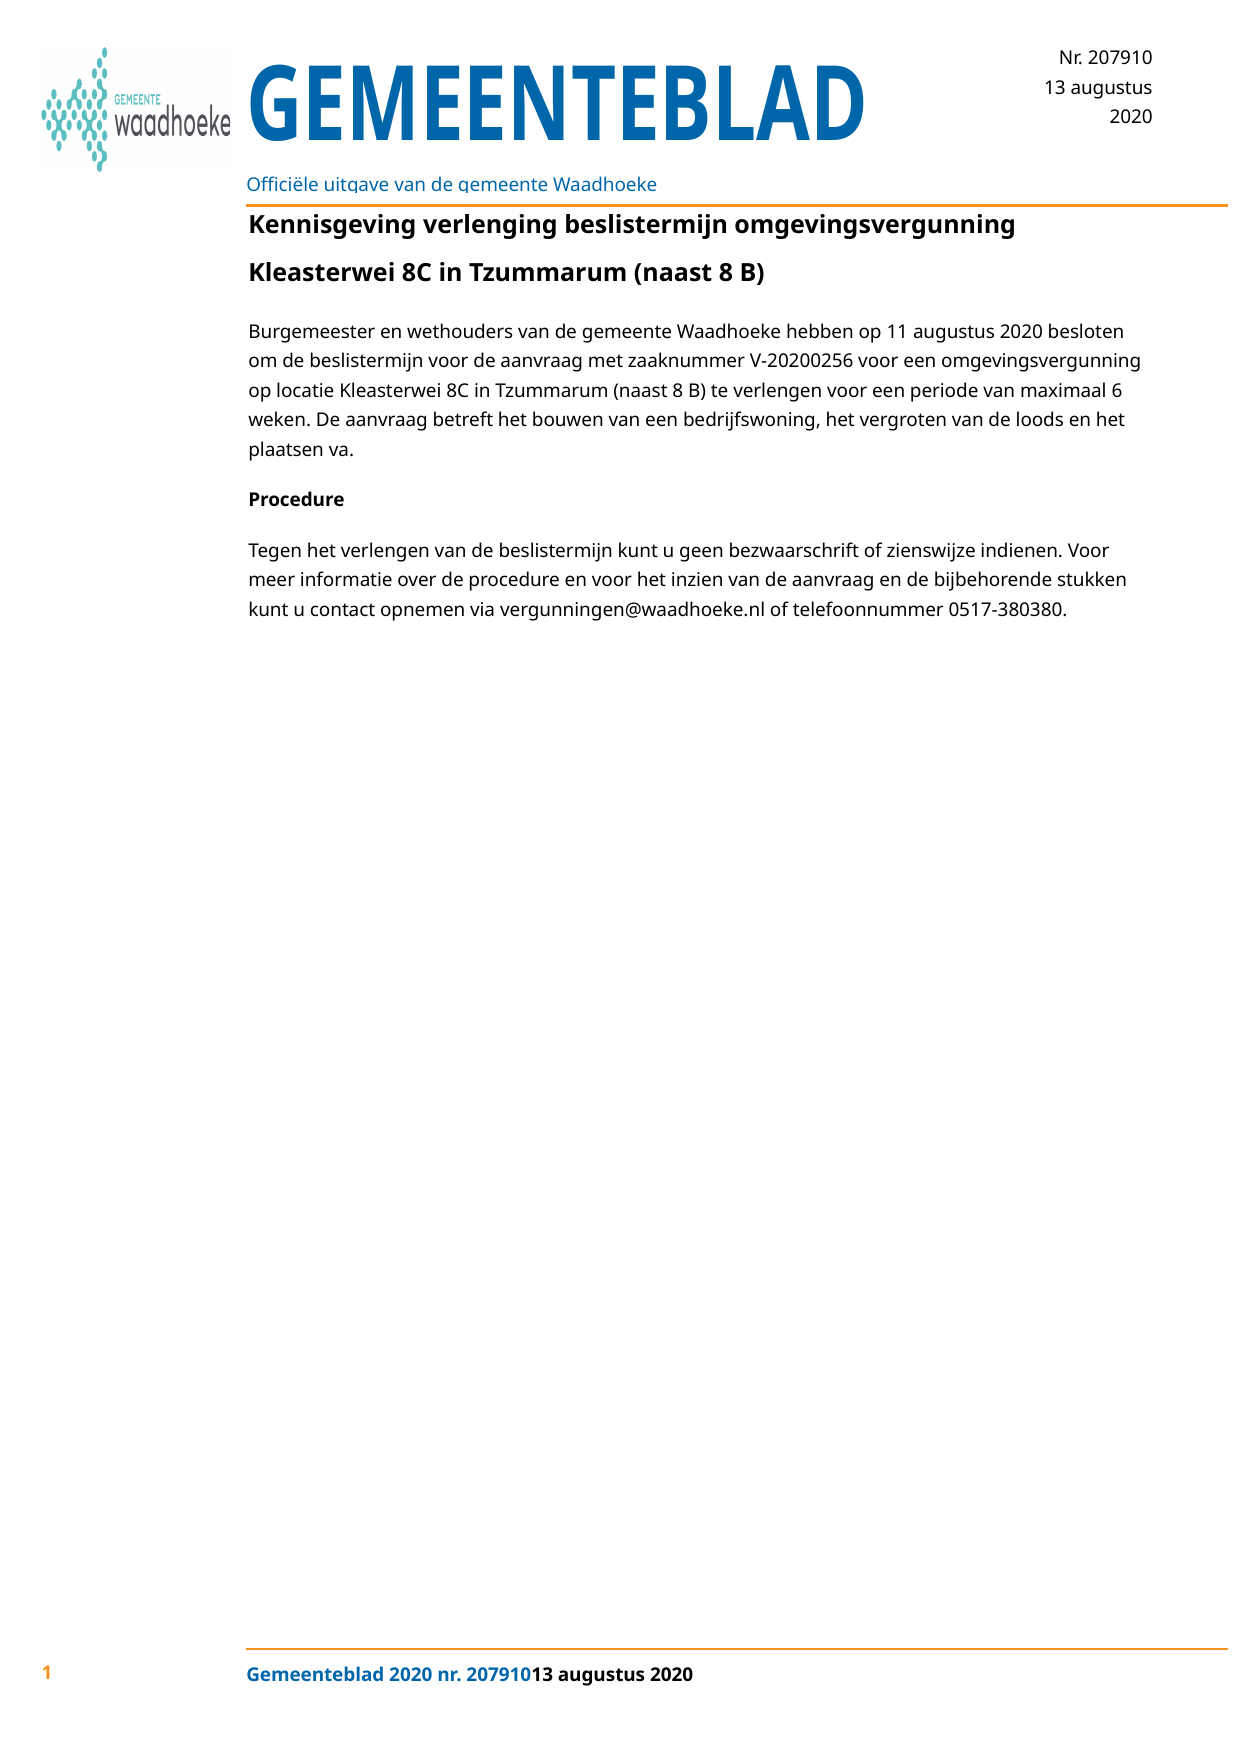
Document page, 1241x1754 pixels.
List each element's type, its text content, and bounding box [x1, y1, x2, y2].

picture [41, 47, 231, 172]
text Tegen het verlengen van de beslistermijn kunt u geen bezwaarschrift of zienswijze indienen. Voor meer informatie over de procedure en voor het inzien van de aanvraag en de bijbehorende stukken kunt u contact opnemen via vergunningen@waadhoeke.nl of telefoonnummer 0517-380380. [248, 537, 1152, 622]
text Kennisgeving verlenging beslistermijn omgevingsvergunning Kleasterwei 8C in Tzummarum (naast 8 B) [248, 207, 1152, 288]
text Burgemeester en wethouders van de gemeente Waadhoeke hebben op 11 augustus 2020 besloten om de beslistermijn voor de aanvraag met zaaknummer V-20200256 voor een omgevingsvergunning op locatie Kleasterwei 8C in Tzummarum (naast 8 B) te verlengen voor een periode van maximaal 6 weken. De aanvraag betreft het bouwen van een bedrijfswoning, het vergroten van de loods en het plaatsen va. [248, 318, 1152, 462]
text Procedure [248, 487, 1152, 512]
